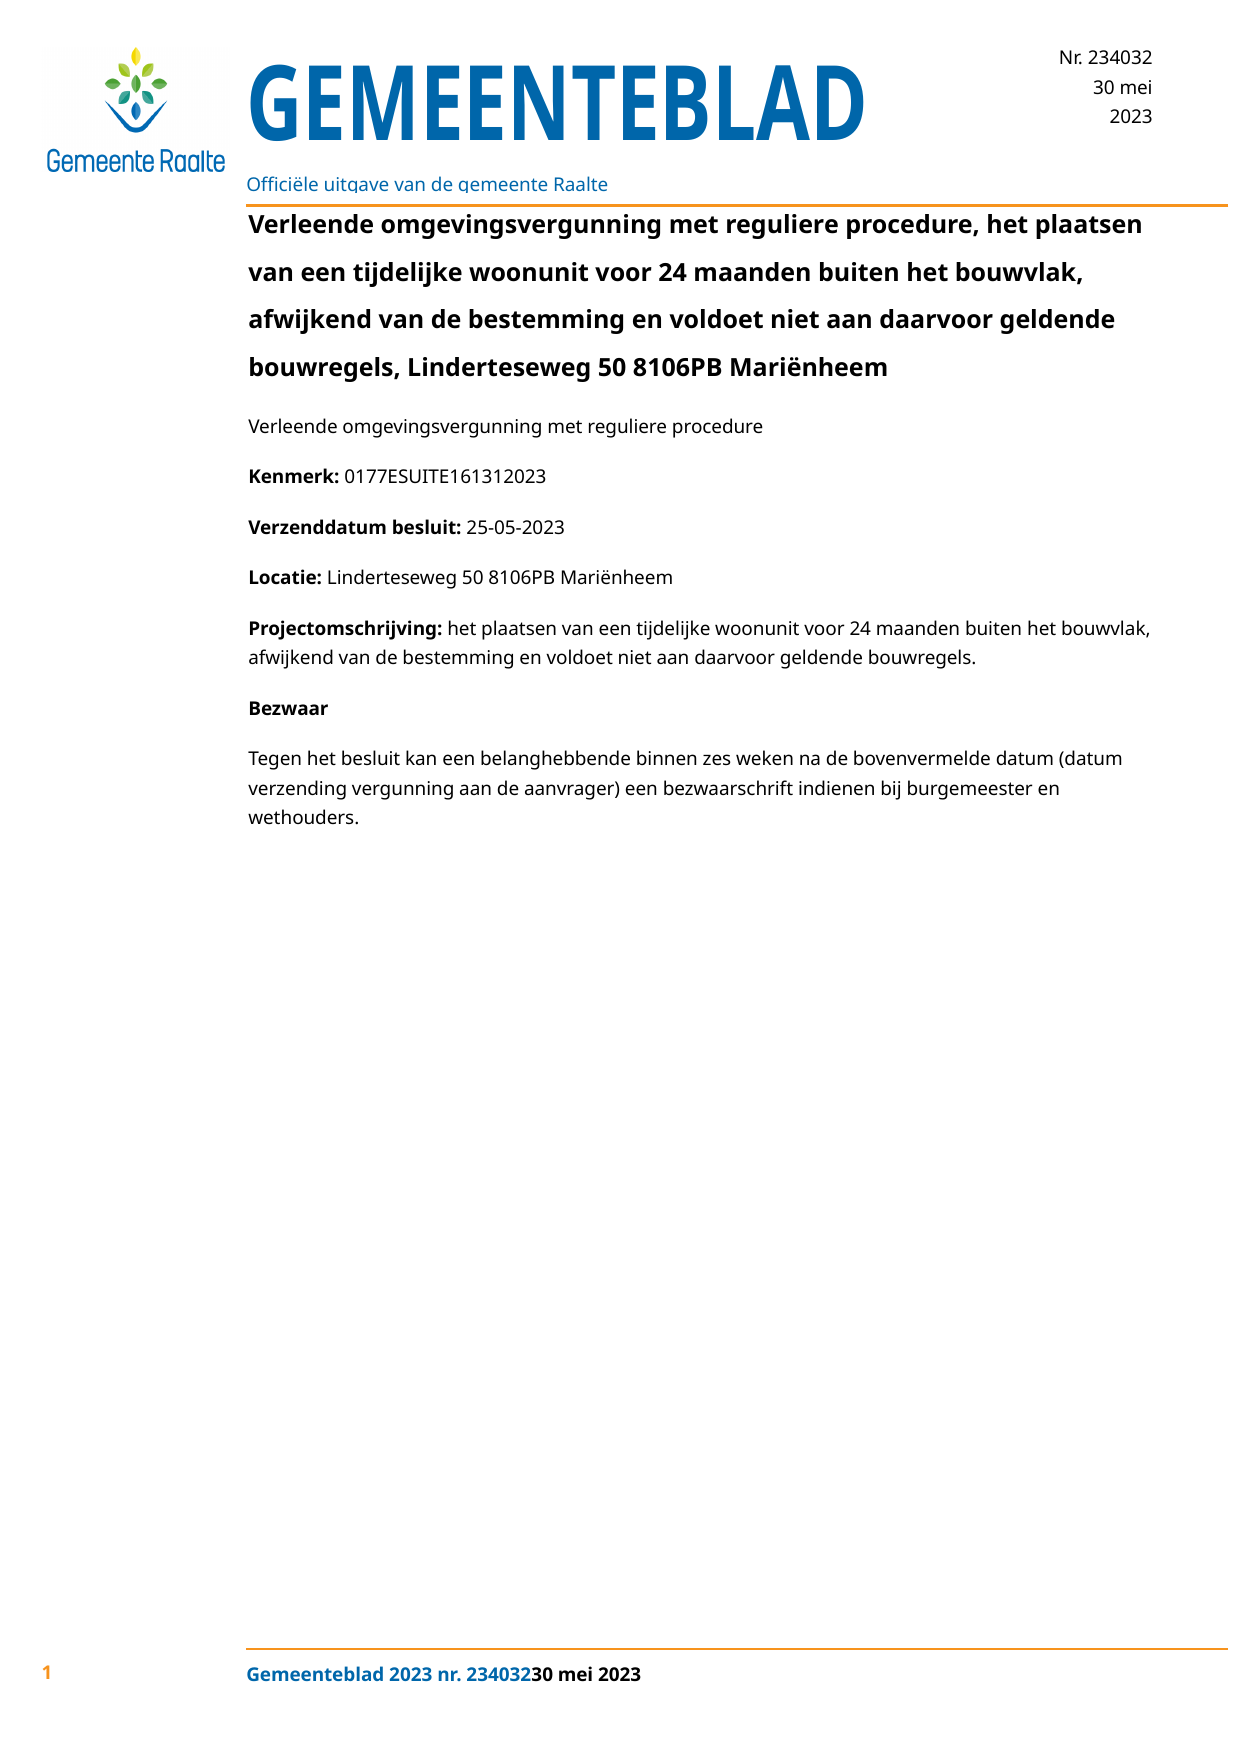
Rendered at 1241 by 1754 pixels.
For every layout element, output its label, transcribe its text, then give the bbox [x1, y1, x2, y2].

text Bezwaar [248, 695, 1152, 721]
picture [41, 47, 231, 172]
text Kenmerk: 0177ESUITE161312023 [248, 463, 1152, 489]
text Verleende omgevingsvergunning met reguliere procedure, het plaatsen van een tijdelijke woonunit voor 24 maanden buiten het bouwvlak, afwijkend van de bestemming en voldoet niet aan daarvoor geldende bouwregels, Linderteseweg 50 8106PB Mariënheem [248, 207, 1152, 384]
text Verleende omgevingsvergunning met reguliere procedure [248, 413, 1152, 439]
text Locatie: Linderteseweg 50 8106PB Mariënheem [248, 564, 1152, 590]
text Verzenddatum besluit: 25-05-2023 [248, 514, 1152, 540]
text Projectomschrijving: het plaatsen van een tijdelijke woonunit voor 24 maanden buiten het bouwvlak, afwijkend van de bestemming en voldoet niet aan daarvoor geldende bouwregels. [248, 615, 1152, 670]
text Tegen het besluit kan een belanghebbende binnen zes weken na de bovenvermelde datum (datum verzending vergunning aan de aanvrager) een bezwaarschrift indienen bij burgemeester en wethouders. [248, 745, 1152, 830]
